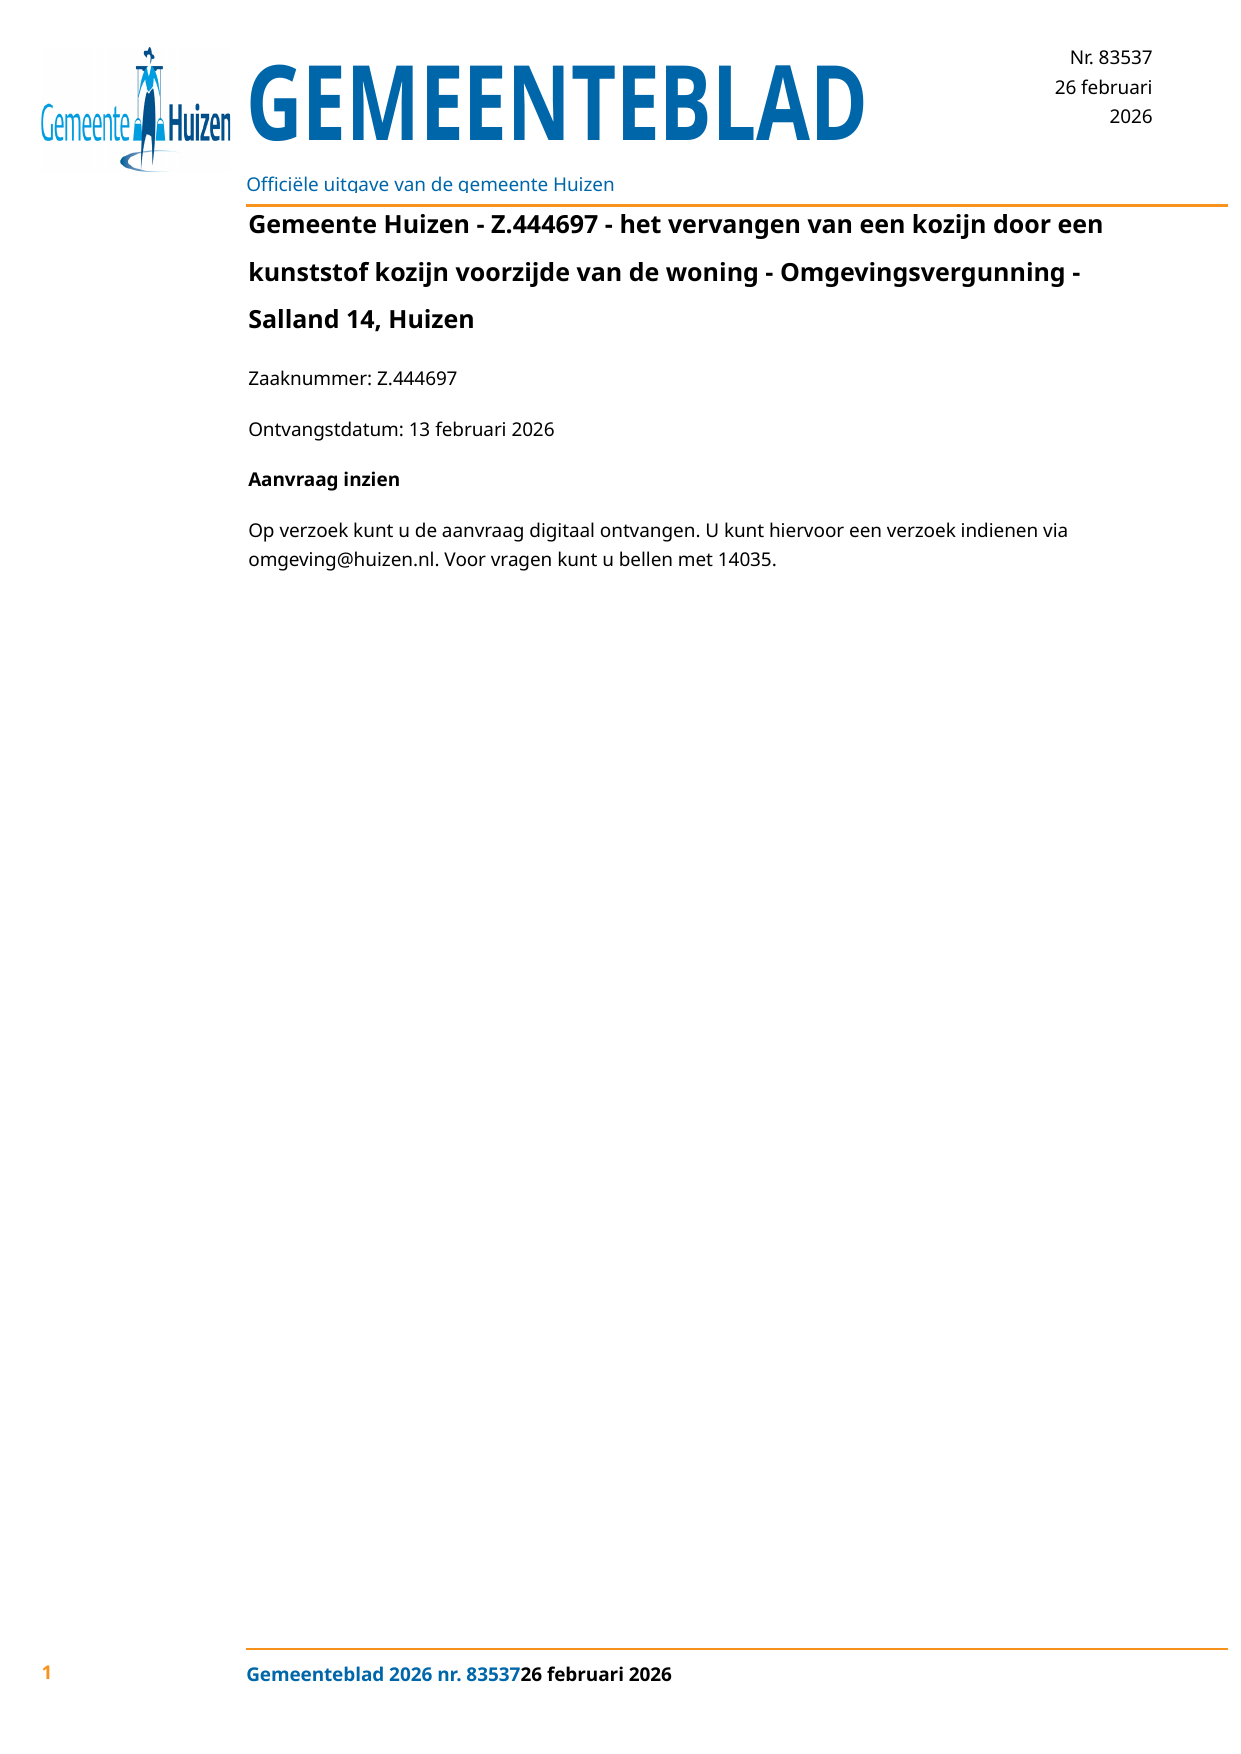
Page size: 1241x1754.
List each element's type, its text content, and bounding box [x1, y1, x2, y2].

picture [41, 47, 231, 172]
text Gemeente Huizen - Z.444697 - het vervangen van een kozijn door een kunststof kozijn voorzijde van de woning - Omgevingsvergunning - Salland 14, Huizen [248, 207, 1152, 336]
text Ontvangstdatum: 13 februari 2026 [248, 416, 1152, 442]
text Op verzoek kunt u de aanvraag digitaal ontvangen. U kunt hiervoor een verzoek indienen via omgeving@huizen.nl. Voor vragen kunt u bellen met 14035. [248, 517, 1152, 572]
text Aanvraag inzien [248, 466, 1152, 492]
text Zaaknummer: Z.444697 [248, 366, 1152, 391]
